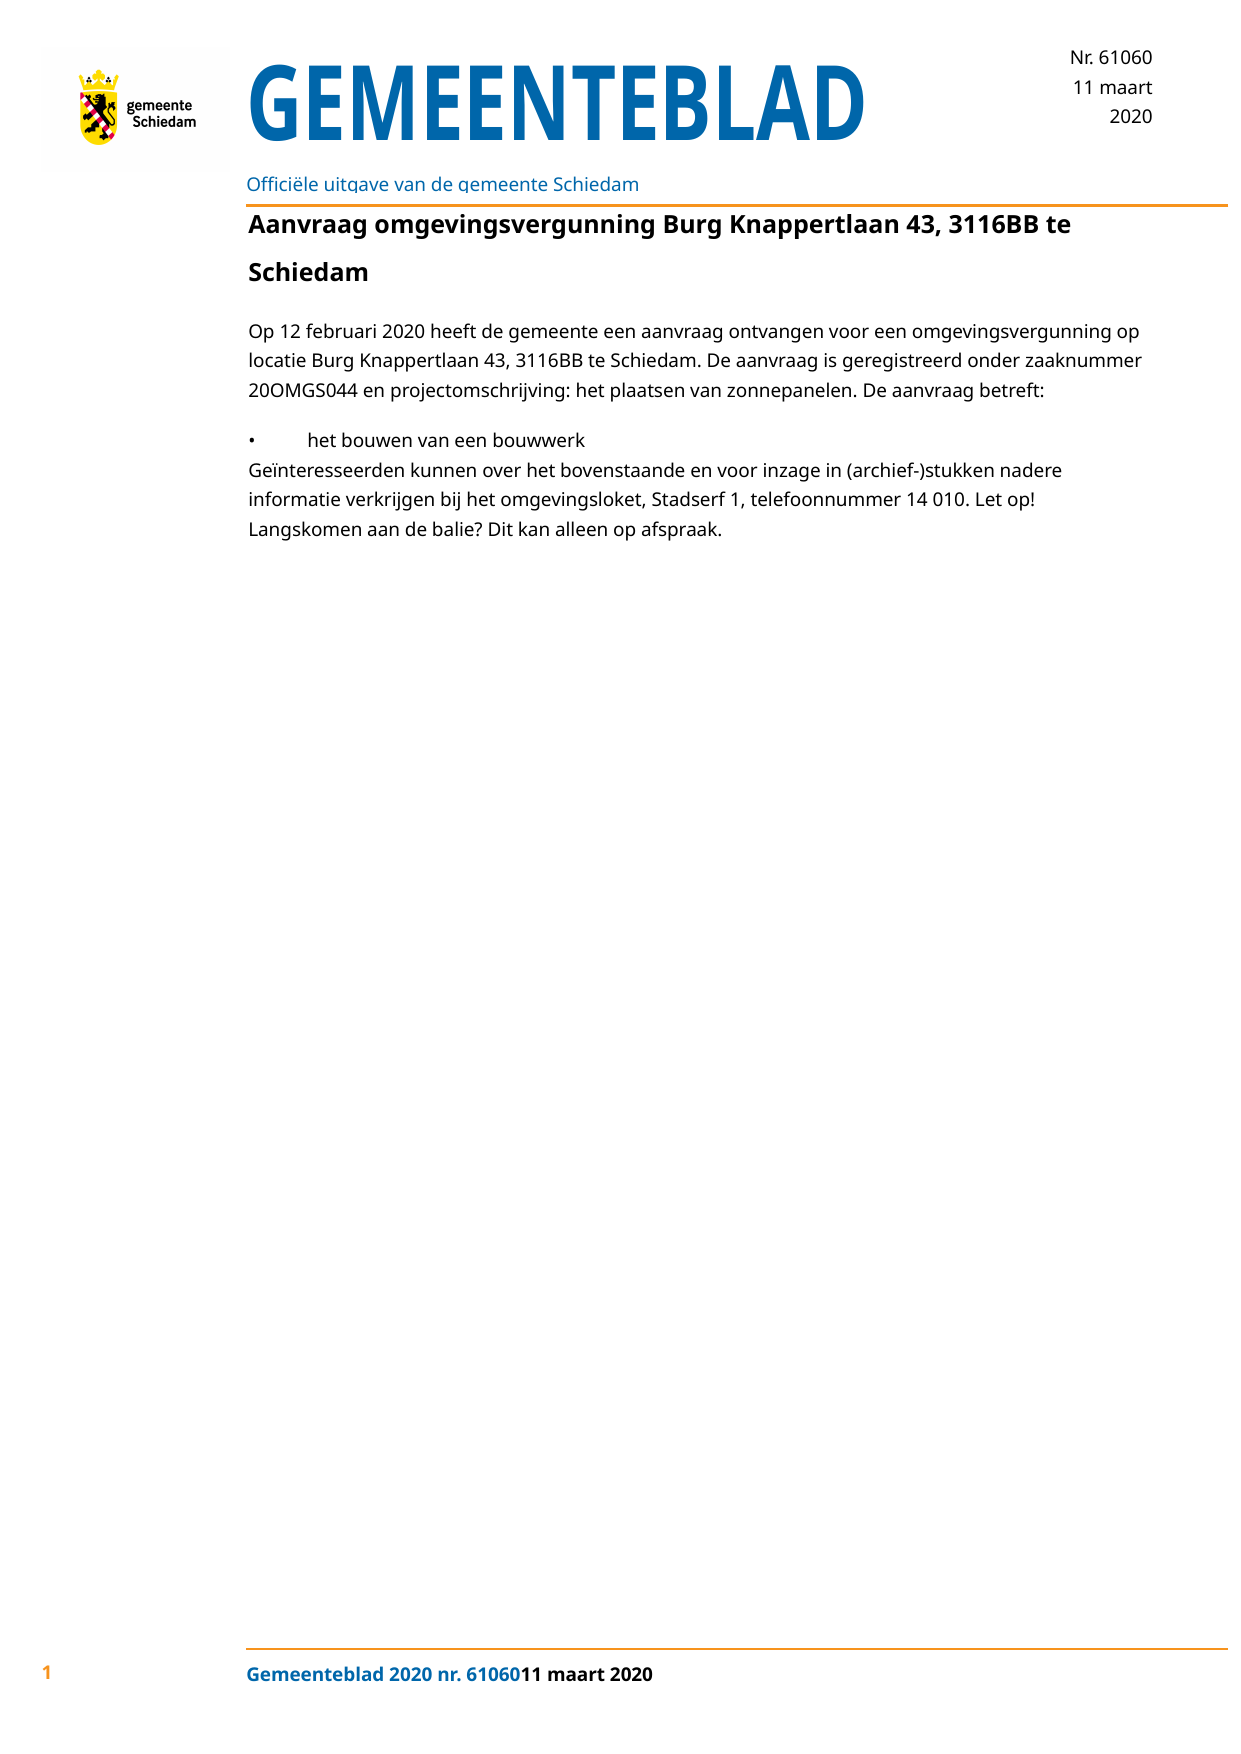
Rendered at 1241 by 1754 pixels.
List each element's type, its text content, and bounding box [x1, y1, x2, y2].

text Aanvraag omgevingsvergunning Burg Knappertlaan 43, 3116BB te Schiedam [248, 207, 1152, 288]
text Op 12 februari 2020 heeft de gemeente een aanvraag ontvangen voor een omgevingsvergunning op locatie Burg Knappertlaan 43, 3116BB te Schiedam. De aanvraag is geregistreerd onder zaaknummer 20OMGS044 en projectomschrijving: het plaatsen van zonnepanelen. De aanvraag betreft: [248, 318, 1152, 403]
picture [41, 47, 231, 172]
list het bouwen van een bouwwerk [248, 427, 1152, 453]
text Geïnteresseerden kunnen over het bovenstaande en voor inzage in (archief-)stukken nadere informatie verkrijgen bij het omgevingsloket, Stadserf 1, telefoonnummer 14 010. Let op! Langskomen aan de balie? Dit kan alleen op afspraak. [248, 457, 1152, 542]
